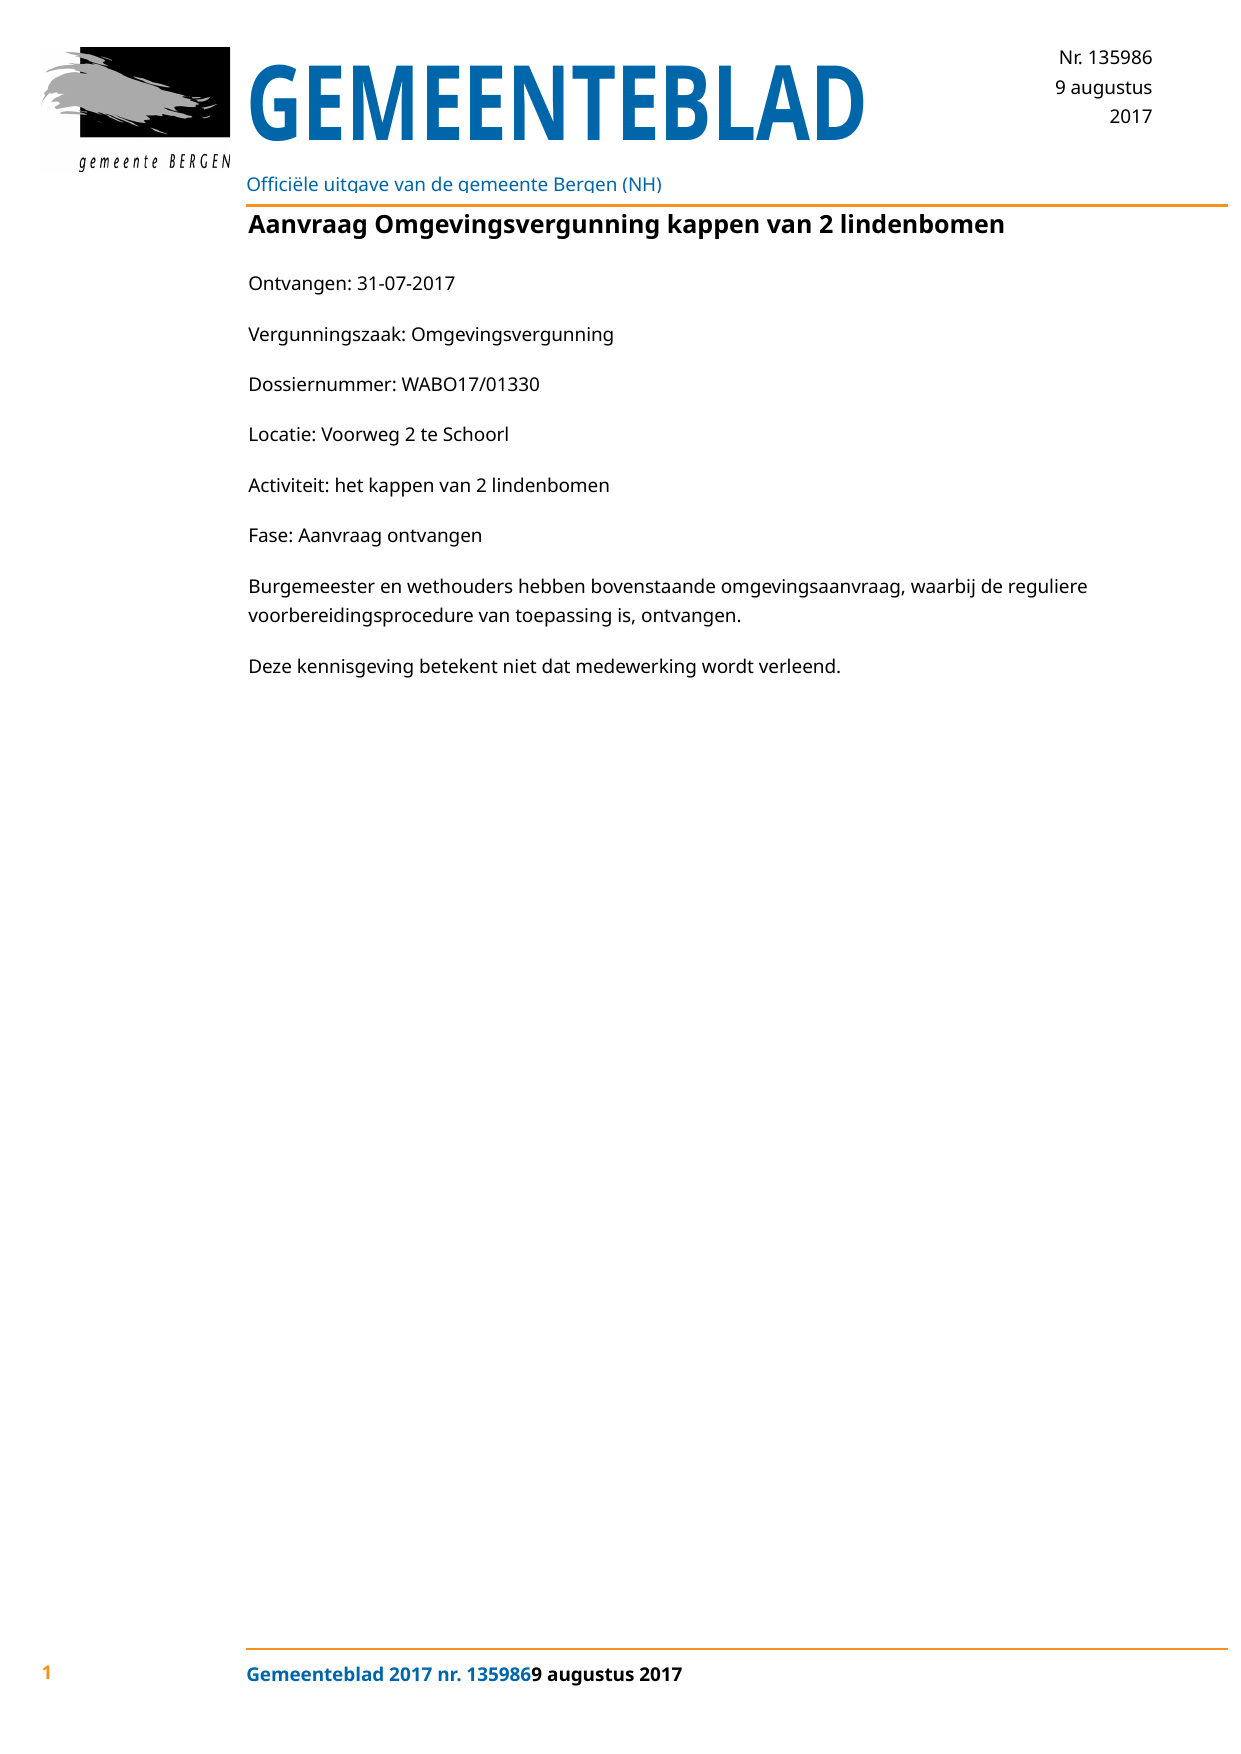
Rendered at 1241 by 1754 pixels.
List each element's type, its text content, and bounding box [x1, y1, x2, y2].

text Locatie: Voorweg 2 te Schoorl [248, 422, 1152, 447]
text Vergunningszaak: Omgevingsvergunning [248, 321, 1152, 346]
text Activiteit: het kappen van 2 lindenbomen [248, 472, 1152, 498]
text Aanvraag Omgevingsvergunning kappen van 2 lindenbomen [248, 207, 1152, 241]
text Dossiernummer: WABO17/01330 [248, 371, 1152, 397]
text Deze kennisgeving betekent niet dat medewerking wordt verleend. [248, 653, 1152, 678]
picture [41, 47, 231, 172]
text Ontvangen: 31-07-2017 [248, 270, 1152, 296]
text Fase: Aanvraag ontvangen [248, 522, 1152, 548]
text Burgemeester en wethouders hebben bovenstaande omgevingsaanvraag, waarbij de reguliere voorbereidingsprocedure van toepassing is, ontvangen. [248, 573, 1152, 628]
